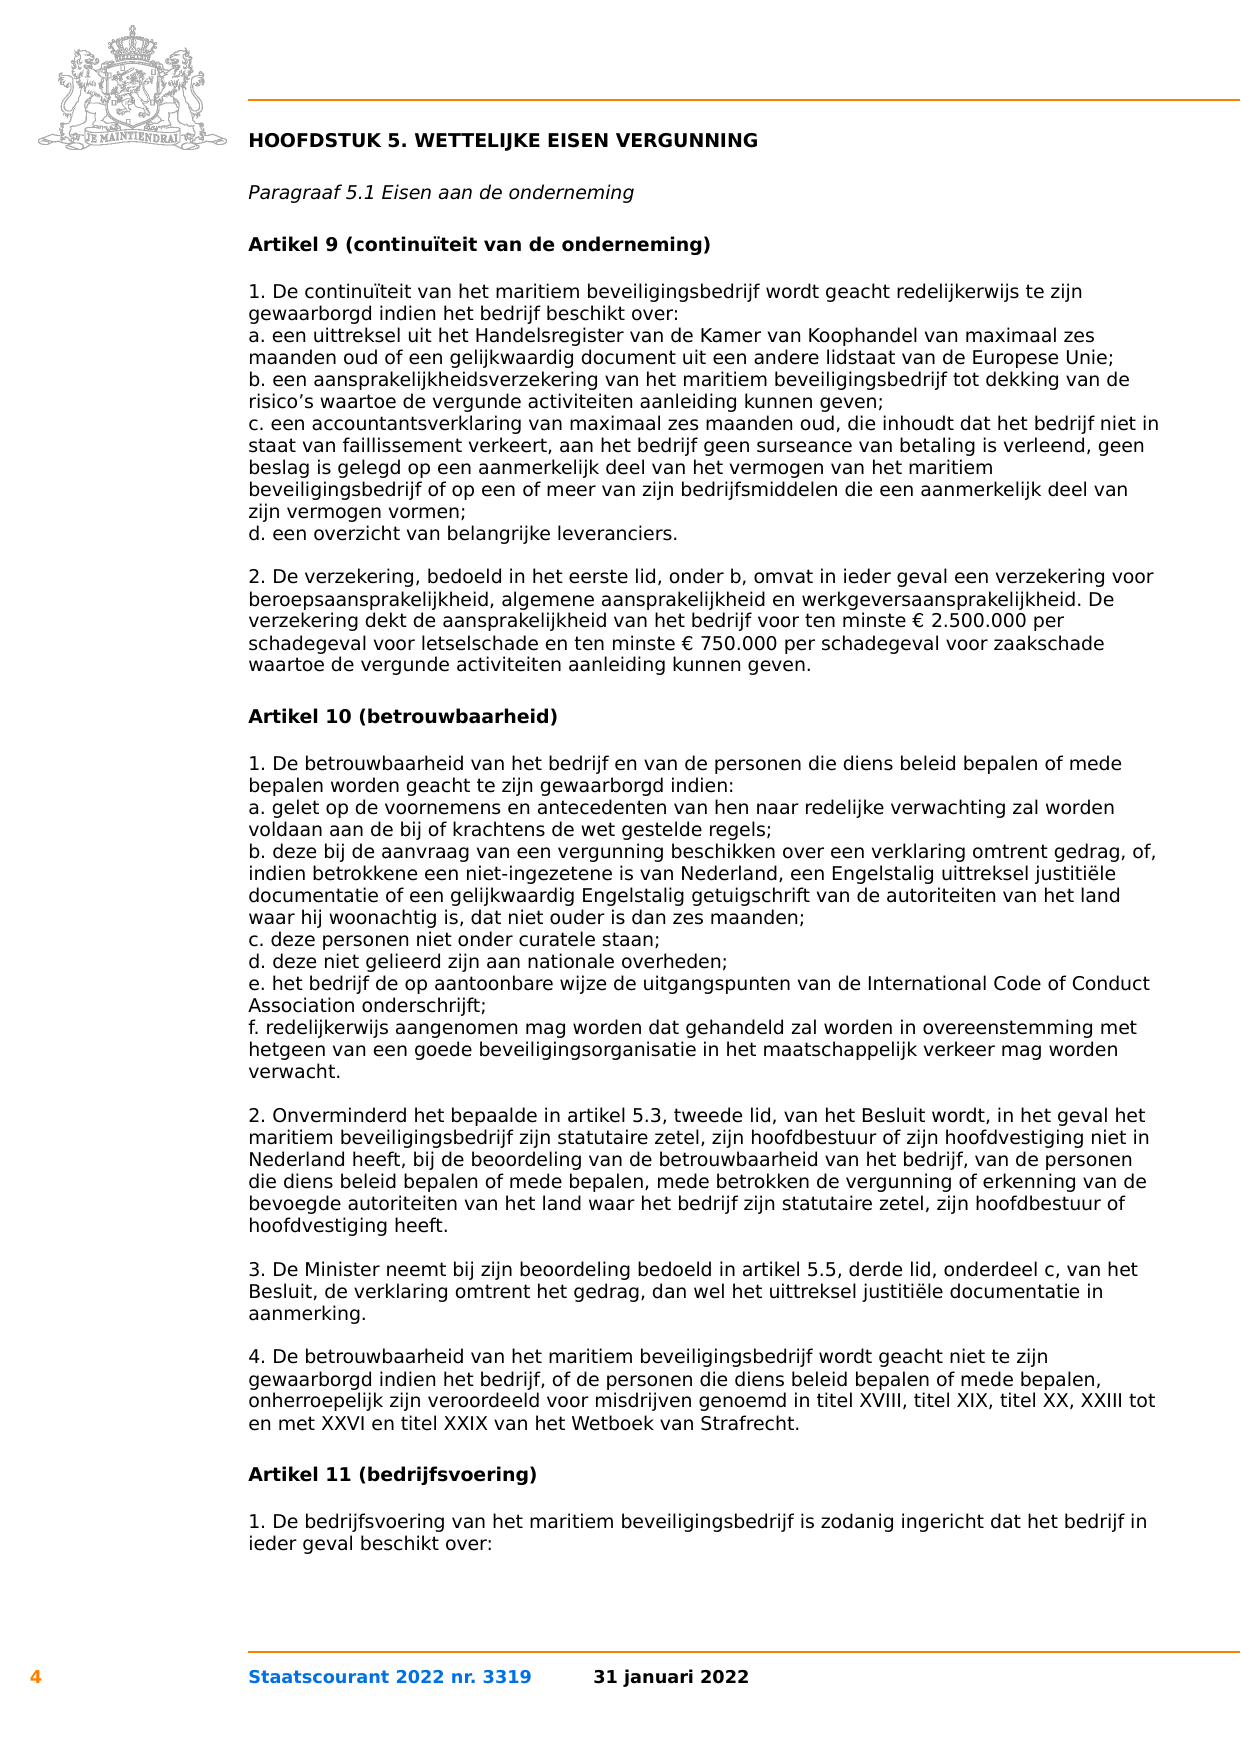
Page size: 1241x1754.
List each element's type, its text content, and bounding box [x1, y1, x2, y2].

subtitle Paragraaf 5.1 Eisen aan de onderneming [248, 182, 1163, 204]
text c. deze personen niet onder curatele staan; [248, 929, 1163, 951]
subtitle Artikel 11 (bedrijfsvoering) [248, 1464, 1163, 1486]
text 3. De Minister neemt bij zijn beoordeling bedoeld in artikel 5.5, derde lid, onderdeel c, van het Besluit, de verklaring omtrent het gedrag, dan wel het uittreksel justitiële documentatie in aanmerking. [248, 1259, 1163, 1324]
text a. gelet op de voornemens en antecedenten van hen naar redelijke verwachting zal worden voldaan aan de bij of krachtens de wet gestelde regels; [248, 797, 1163, 841]
text d. deze niet gelieerd zijn aan nationale overheden; [248, 951, 1163, 973]
subtitle Artikel 10 (betrouwbaarheid) [248, 706, 1163, 728]
subtitle Artikel 9 (continuïteit van de onderneming) [248, 234, 1163, 256]
text c. een accountantsverklaring van maximaal zes maanden oud, die inhoudt dat het bedrijf niet in staat van faillissement verkeert, aan het bedrijf geen surseance van betaling is verleend, geen beslag is gelegd op een aanmerkelijk deel van het vermogen van het maritiem beveiligingsbedrijf of op een of meer van zijn bedrijfsmiddelen die een aanmerkelijk deel van zijn vermogen vormen; [248, 413, 1163, 523]
text 4. De betrouwbaarheid van het maritiem beveiligingsbedrijf wordt geacht niet te zijn gewaarborgd indien het bedrijf, of de personen die diens beleid bepalen of mede bepalen, onherroepelijk zijn veroordeeld voor misdrijven genoemd in titel XVIII, titel XIX, titel XX, XXIII tot en met XXVI en titel XXIX van het Wetboek van Strafrecht. [248, 1346, 1163, 1434]
text f. redelijkerwijs aangenomen mag worden dat gehandeld zal worden in overeenstemming met hetgeen van een goede beveiligingsorganisatie in het maatschappelijk verkeer mag worden verwacht. [248, 1017, 1163, 1083]
text 2. Onverminderd het bepaalde in artikel 5.3, tweede lid, van het Besluit wordt, in het geval het maritiem beveiligingsbedrijf zijn statutaire zetel, zijn hoofdbestuur of zijn hoofdvestiging niet in Nederland heeft, bij de beoordeling van de betrouwbaarheid van het bedrijf, van de personen die diens beleid bepalen of mede bepalen, mede betrokken de vergunning of erkenning van de bevoegde autoriteiten van het land waar het bedrijf zijn statutaire zetel, zijn hoofdbestuur of hoofdvestiging heeft. [248, 1105, 1163, 1237]
text 1. De bedrijfsvoering van het maritiem beveiligingsbedrijf is zodanig ingericht dat het bedrijf in ieder geval beschikt over: [248, 1511, 1163, 1555]
picture [38, 25, 227, 150]
subtitle HOOFDSTUK 5. WETTELIJKE EISEN VERGUNNING [248, 130, 1163, 152]
text b. deze bij de aanvraag van een vergunning beschikken over een verklaring omtrent gedrag, of, indien betrokkene een niet-ingezetene is van Nederland, een Engelstalig uittreksel justitiële documentatie of een gelijkwaardig Engelstalig getuigschrift van de autoriteiten van het land waar hij woonachtig is, dat niet ouder is dan zes maanden; [248, 841, 1163, 929]
text b. een aansprakelijkheidsverzekering van het maritiem beveiligingsbedrijf tot dekking van de risico’s waartoe de vergunde activiteiten aanleiding kunnen geven; [248, 369, 1163, 413]
text 1. De betrouwbaarheid van het bedrijf en van de personen die diens beleid bepalen of mede bepalen worden geacht te zijn gewaarborgd indien: [248, 753, 1163, 797]
text 1. De continuïteit van het maritiem beveiligingsbedrijf wordt geacht redelijkerwijs te zijn gewaarborgd indien het bedrijf beschikt over: [248, 281, 1163, 325]
text a. een uittreksel uit het Handelsregister van de Kamer van Koophandel van maximaal zes maanden oud of een gelijkwaardig document uit een andere lidstaat van de Europese Unie; [248, 325, 1163, 369]
text 2. De verzekering, bedoeld in het eerste lid, onder b, omvat in ieder geval een verzekering voor beroepsaansprakelijkheid, algemene aansprakelijkheid en werkgeversaansprakelijkheid. De verzekering dekt de aansprakelijkheid van het bedrijf voor ten minste € 2.500.000 per schadegeval voor letselschade en ten minste € 750.000 per schadegeval voor zaakschade waartoe de vergunde activiteiten aanleiding kunnen geven. [248, 566, 1163, 676]
text e. het bedrijf de op aantoonbare wijze de uitgangspunten van de International Code of Conduct Association onderschrijft; [248, 973, 1163, 1017]
text d. een overzicht van belangrijke leveranciers. [248, 523, 1163, 544]
